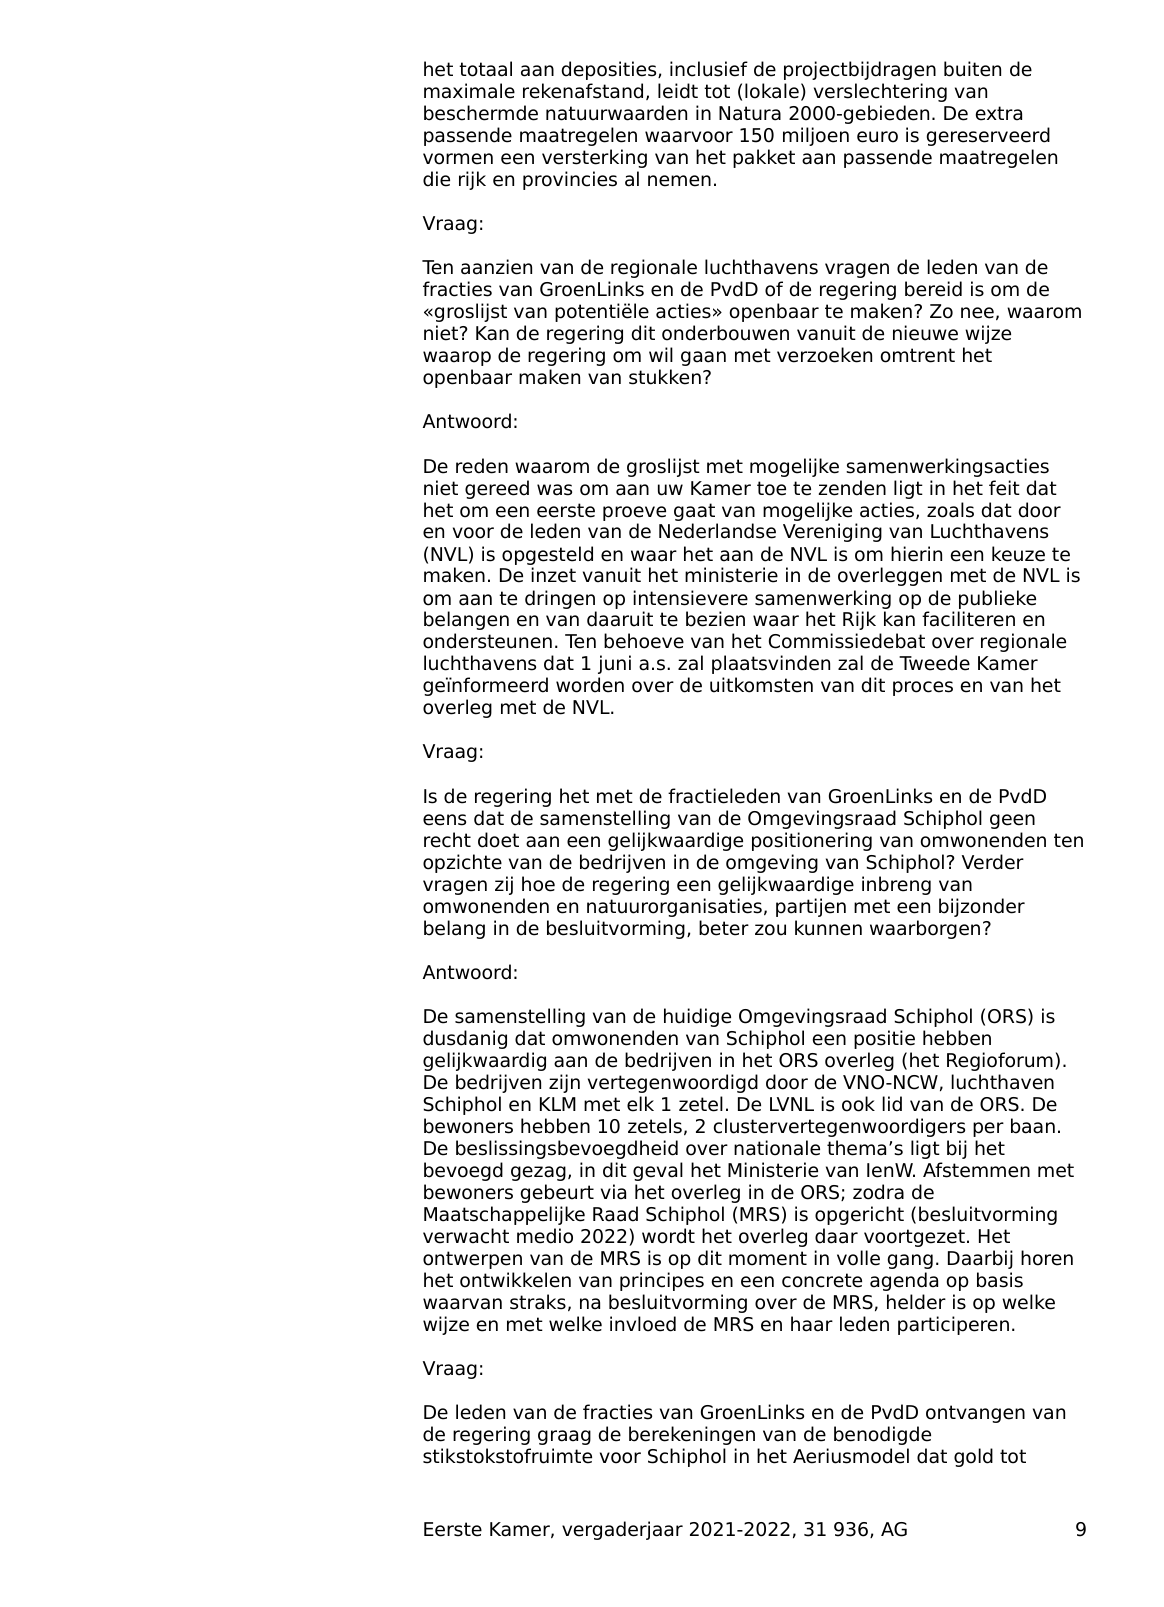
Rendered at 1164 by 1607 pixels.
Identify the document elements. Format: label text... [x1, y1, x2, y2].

subtitle Vraag: [422, 741, 1087, 763]
subtitle Antwoord: [422, 962, 1087, 984]
text Is de regering het met de fractieleden van GroenLinks en de PvdD eens dat de samenstelling van de Omgevingsraad Schiphol geen recht doet aan een gelijkwaardige positionering van omwonenden ten opzichte van de bedrijven in de omgeving van Schiphol? Verder vragen zij hoe de regering een gelijkwaardige inbreng van omwonenden en natuurorganisaties, partijen met een bijzonder belang in de besluitvorming, beter zou kunnen waarborgen? [422, 786, 1087, 939]
text De beslissingsbevoegdheid over nationale thema’s ligt bij het bevoegd gezag, in dit geval het Ministerie van IenW. Afstemmen met bewoners gebeurt via het overleg in de ORS; zodra de Maatschappelijke Raad Schiphol (MRS) is opgericht (besluitvorming verwacht medio 2022) wordt het overleg daar voortgezet. Het ontwerpen van de MRS is op dit moment in volle gang. Daarbij horen het ontwikkelen van principes en een concrete agenda op basis waarvan straks, na besluitvorming over de MRS, helder is op welke wijze en met welke invloed de MRS en haar leden participeren. [422, 1138, 1087, 1336]
text De leden van de fracties van GroenLinks en de PvdD ontvangen van de regering graag de berekeningen van de benodigde stikstokstofruimte voor Schiphol in het Aeriusmodel dat gold tot [422, 1402, 1087, 1468]
subtitle Vraag: [422, 1358, 1087, 1380]
text De reden waarom de groslijst met mogelijke samenwerkingsacties niet gereed was om aan uw Kamer toe te zenden ligt in het feit dat het om een eerste proeve gaat van mogelijke acties, zoals dat door en voor de leden van de Nederlandse Vereniging van Luchthavens (NVL) is opgesteld en waar het aan de NVL is om hierin een keuze te maken. De inzet vanuit het ministerie in de overleggen met de NVL is om aan te dringen op intensievere samenwerking op de publieke belangen en van daaruit te bezien waar het Rijk kan faciliteren en ondersteunen. Ten behoeve van het Commissiedebat over regionale luchthavens dat 1 juni a.s. zal plaatsvinden zal de Tweede Kamer geïnformeerd worden over de uitkomsten van dit proces en van het overleg met de NVL. [422, 456, 1087, 719]
subtitle Vraag: [422, 213, 1087, 235]
text het totaal aan deposities, inclusief de projectbijdragen buiten de maximale rekenafstand, leidt tot (lokale) verslechtering van beschermde natuurwaarden in Natura 2000-gebieden. De extra passende maatregelen waarvoor 150 miljoen euro is gereserveerd vormen een versterking van het pakket aan passende maatregelen die rijk en provincies al nemen. [422, 59, 1087, 191]
text De samenstelling van de huidige Omgevingsraad Schiphol (ORS) is dusdanig dat omwonenden van Schiphol een positie hebben gelijkwaardig aan de bedrijven in het ORS overleg (het Regioforum). De bedrijven zijn vertegenwoordigd door de VNO-NCW, luchthaven Schiphol en KLM met elk 1 zetel. De LVNL is ook lid van de ORS. De bewoners hebben 10 zetels, 2 clustervertegenwoordigers per baan. [422, 1006, 1087, 1138]
text Ten aanzien van de regionale luchthavens vragen de leden van de fracties van GroenLinks en de PvdD of de regering bereid is om de «groslijst van potentiële acties» openbaar te maken? Zo nee, waarom niet? Kan de regering dit onderbouwen vanuit de nieuwe wijze waarop de regering om wil gaan met verzoeken omtrent het openbaar maken van stukken? [422, 257, 1087, 389]
subtitle Antwoord: [422, 411, 1087, 433]
